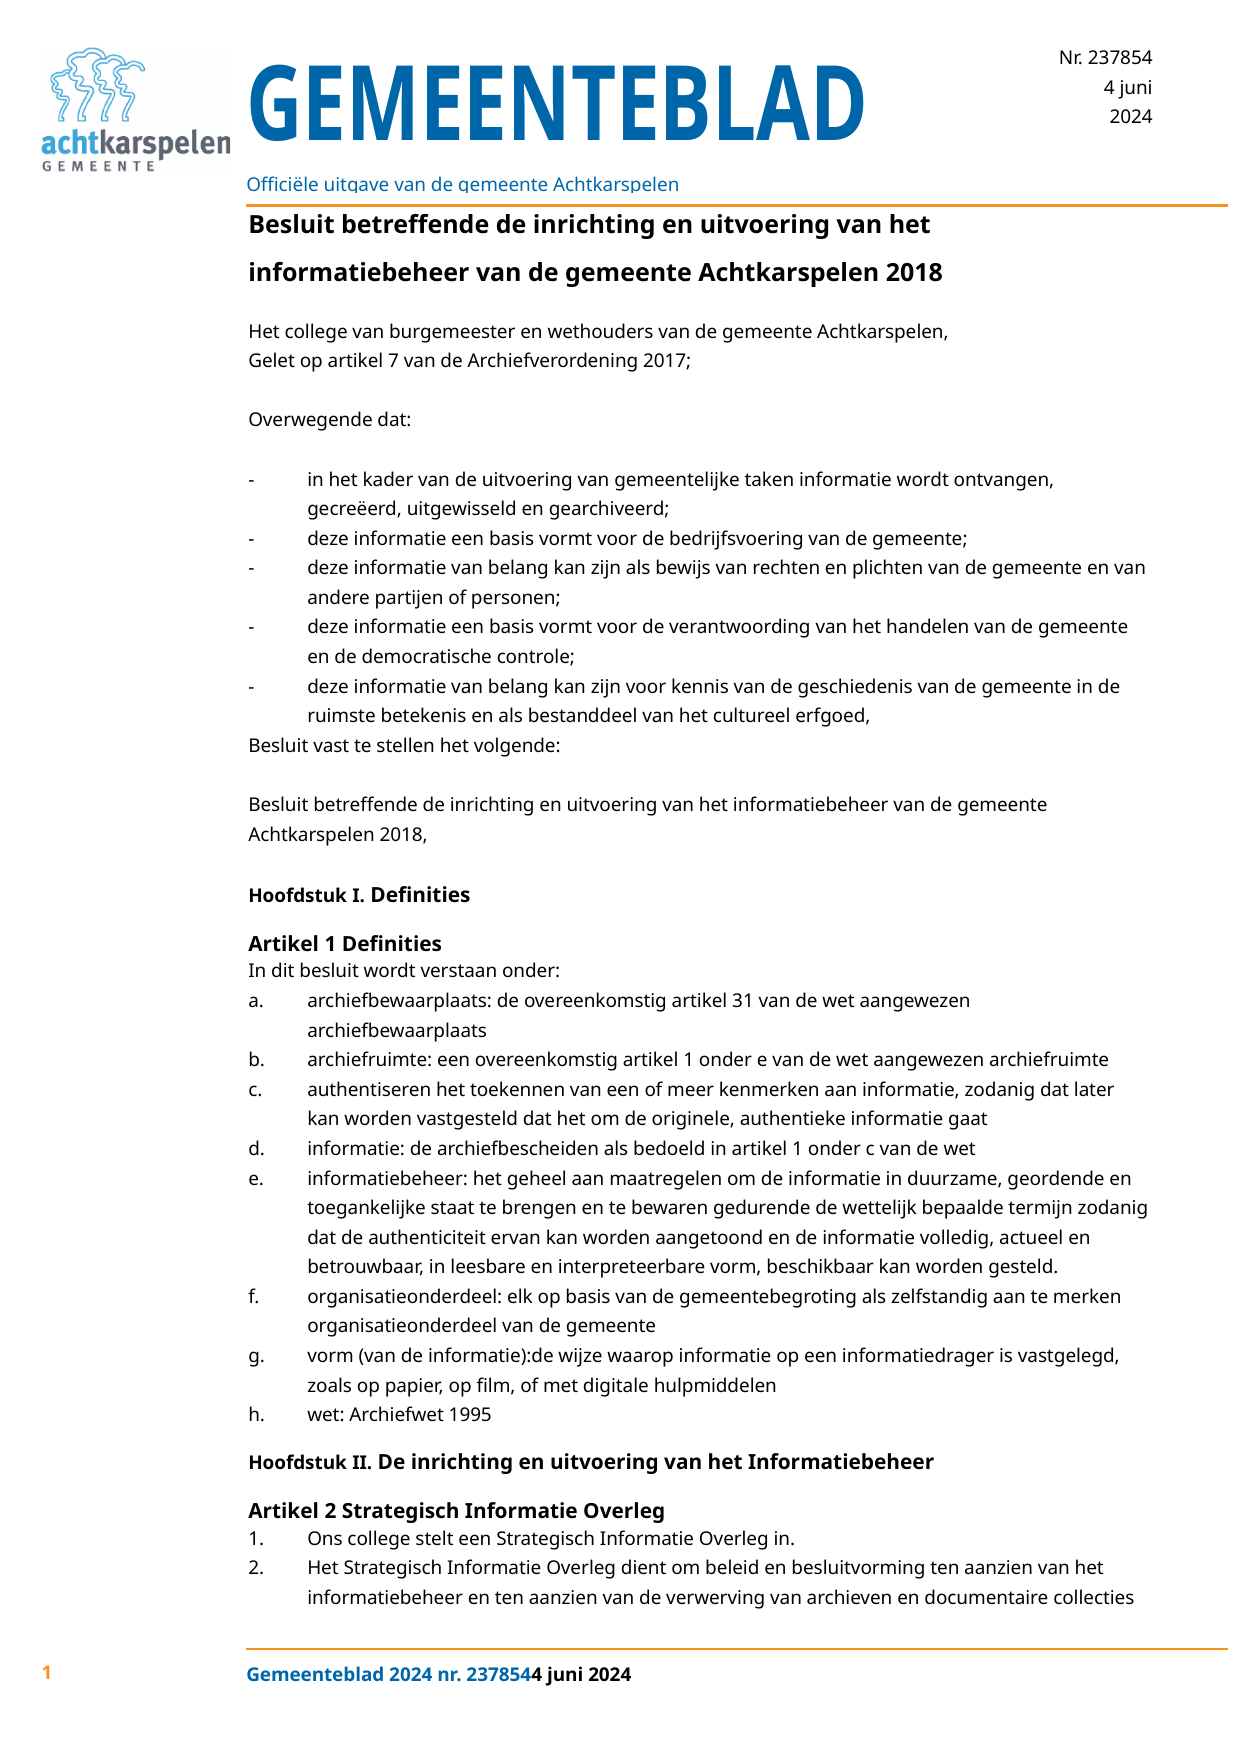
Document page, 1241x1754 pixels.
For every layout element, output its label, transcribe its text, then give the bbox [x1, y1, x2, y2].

text Het college van burgemeester en wethouders van de gemeente Achtkarspelen, [248, 318, 1152, 344]
text Hoofdstuk I. Definities [248, 880, 1152, 908]
list archiefbewaarplaats: de overeenkomstig artikel 31 van de wet aangewezen archiefbewaarplaats [248, 987, 1152, 1043]
list informatie: de archiefbescheiden als bedoeld in artikel 1 onder c van de wet [248, 1135, 1152, 1161]
list deze informatie een basis vormt voor de bedrijfsvoering van de gemeente; [248, 525, 1152, 551]
text Hoofdstuk II. De inrichting en uitvoering van het Informatiebeheer [248, 1447, 1152, 1476]
list Ons college stelt een Strategisch Informatie Overleg in. [248, 1525, 1152, 1551]
text Artikel 2 Strategisch Informatie Overleg [248, 1496, 1152, 1525]
list archiefruimte: een overeenkomstig artikel 1 onder e van de wet aangewezen archiefruimte [248, 1046, 1152, 1072]
list in het kader van de uitvoering van gemeentelijke taken informatie wordt ontvangen, gecreëerd, uitgewisseld en gearchiveerd; [248, 466, 1152, 521]
text Overwegende dat: [248, 407, 1152, 432]
text Besluit betreffende de inrichting en uitvoering van het informatiebeheer van de gemeente Achtkarspelen 2018, [248, 791, 1152, 847]
list informatiebeheer: het geheel aan maatregelen om de informatie in duurzame, geordende en toegankelijke staat te brengen en te bewaren gedurende de wettelijk bepaalde termijn zodanig dat de authenticiteit ervan kan worden aangetoond en de informatie volledig, actueel en betrouwbaar, in leesbare en interpreteerbare vorm, beschikbaar kan worden gesteld. [248, 1165, 1152, 1279]
list deze informatie van belang kan zijn voor kennis van de geschiedenis van de gemeente in de ruimste betekenis en als bestanddeel van het cultureel erfgoed, [248, 673, 1152, 728]
list Het Strategisch Informatie Overleg dient om beleid en besluitvorming ten aanzien van het informatiebeheer en ten aanzien van de verwerving van archieven en documentaire collecties [248, 1554, 1152, 1610]
list deze informatie van belang kan zijn als bewijs van rechten en plichten van de gemeente en van andere partijen of personen; [248, 554, 1152, 610]
list wet: Archiefwet 1995 [248, 1401, 1152, 1427]
list deze informatie een basis vormt voor de verantwoording van het handelen van de gemeente en de democratische controle; [248, 614, 1152, 669]
text In dit besluit wordt verstaan onder: [248, 958, 1152, 983]
list authentiseren het toekennen van een of meer kenmerken aan informatie, zodanig dat later kan worden vastgesteld dat het om de originele, authentieke informatie gaat [248, 1076, 1152, 1131]
text Artikel 1 Definities [248, 929, 1152, 958]
text Besluit betreffende de inrichting en uitvoering van het informatiebeheer van de gemeente Achtkarspelen 2018 [248, 207, 1152, 288]
picture [41, 47, 231, 172]
text Gelet op artikel 7 van de Archiefverordening 2017; [248, 347, 1152, 373]
list vorm (van de informatie):de wijze waarop informatie op een informatiedrager is vastgelegd, zoals op papier, op film, of met digitale hulpmiddelen [248, 1342, 1152, 1398]
list organisatieonderdeel: elk op basis van de gemeentebegroting als zelfstandig aan te merken organisatieonderdeel van de gemeente [248, 1283, 1152, 1338]
text Besluit vast te stellen het volgende: [248, 732, 1152, 758]
